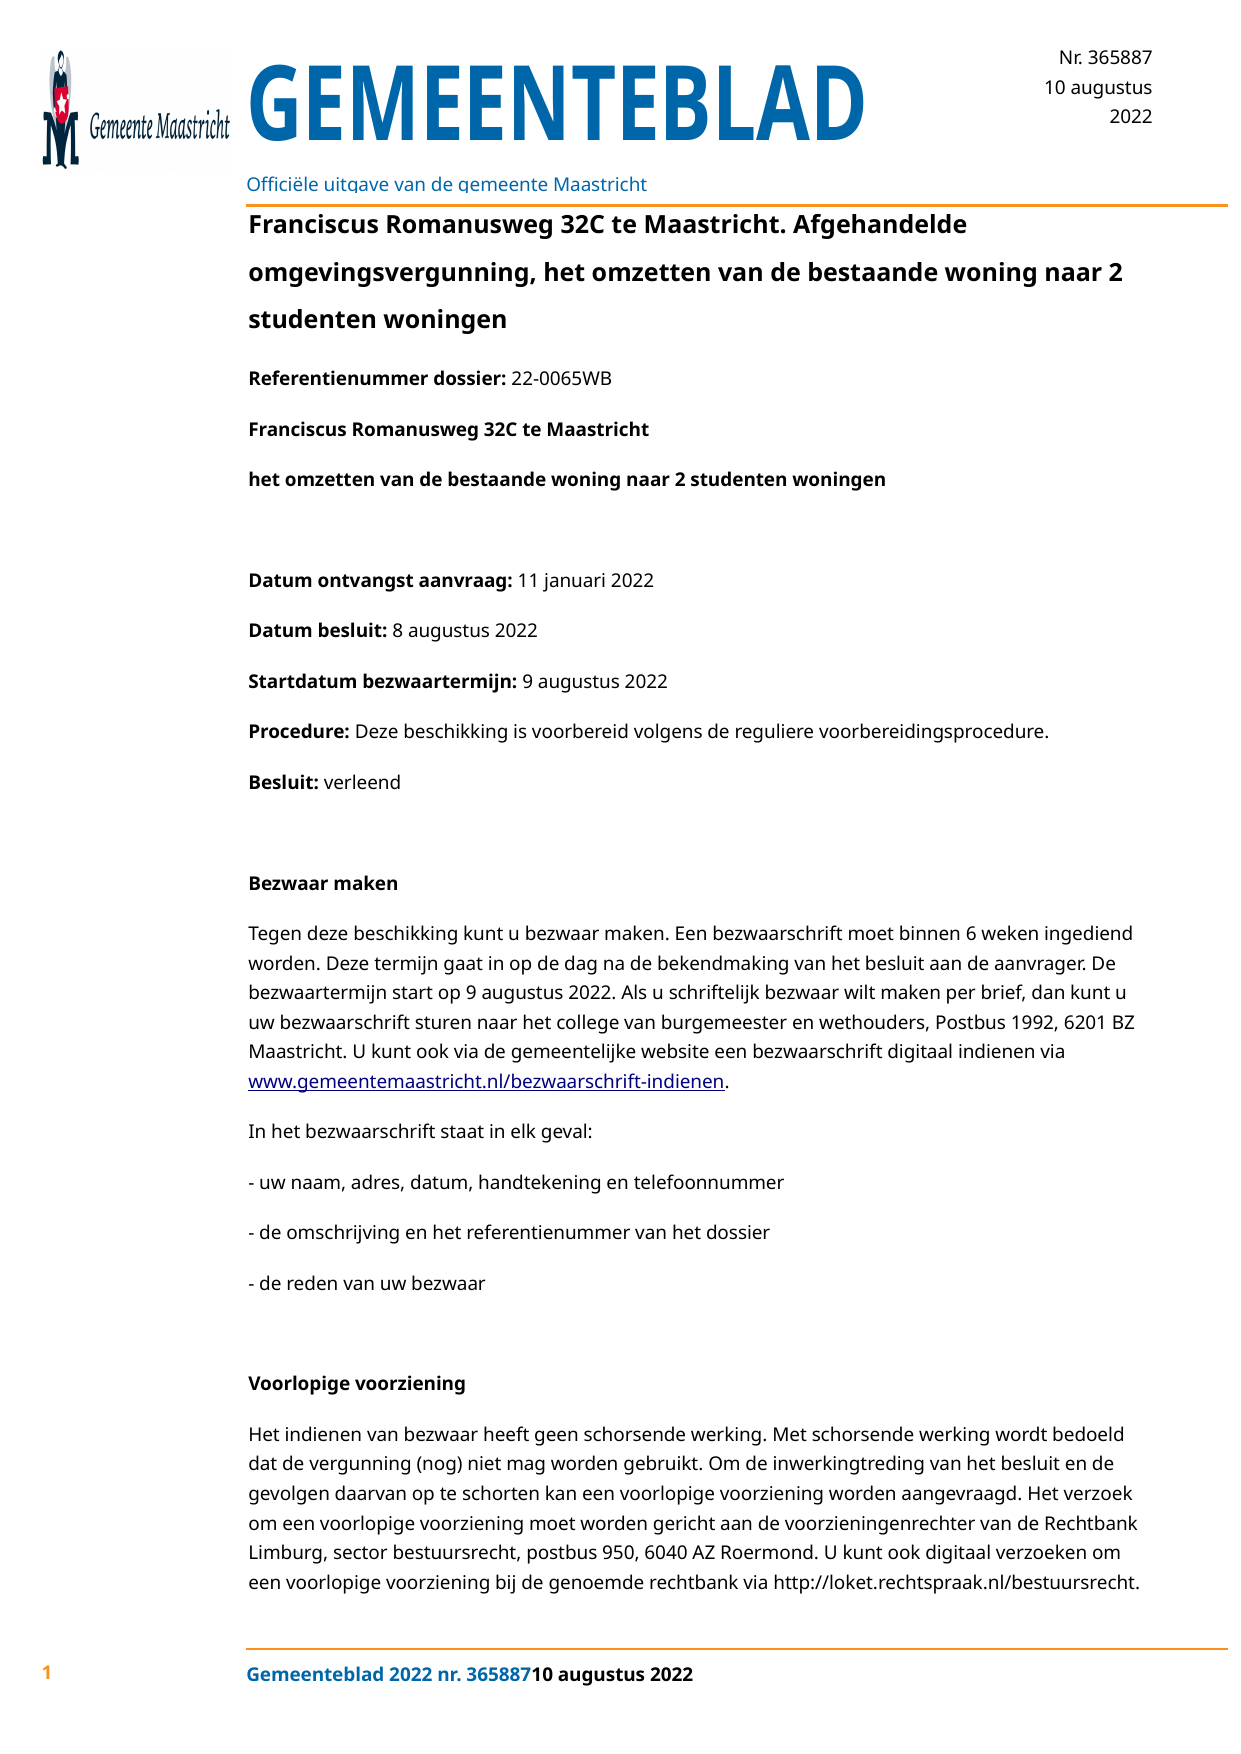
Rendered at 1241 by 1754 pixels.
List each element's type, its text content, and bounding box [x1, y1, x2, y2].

text Franciscus Romanusweg 32C te Maastricht [248, 416, 1152, 442]
text Franciscus Romanusweg 32C te Maastricht. Afgehandelde omgevingsvergunning, het omzetten van de bestaande woning naar 2 studenten woningen [248, 207, 1152, 336]
text In het bezwaarschrift staat in elk geval: [248, 1118, 1152, 1144]
text Tegen deze beschikking kunt u bezwaar maken. Een bezwaarschrift moet binnen 6 weken ingediend worden. Deze termijn gaat in op de dag na de bekendmaking van het besluit aan de aanvrager. De bezwaartermijn start op 9 augustus 2022. Als u schriftelijk bezwaar wilt maken per brief, dan kunt u uw bezwaarschrift sturen naar het college van burgemeester en wethouders, Postbus 1992, 6201 BZ Maastricht. U kunt ook via de gemeentelijke website een bezwaarschrift digitaal indienen via www.gemeentemaastricht.nl/bezwaarschrift-indienen. [248, 920, 1152, 1094]
text Referentienummer dossier: 22-0065WB [248, 366, 1152, 391]
text Het indienen van bezwaar heeft geen schorsende werking. Met schorsende werking wordt bedoeld dat de vergunning (nog) niet mag worden gebruikt. Om de inwerkingtreding van het besluit en de gevolgen daarvan op te schorten kan een voorlopige voorziening worden aangevraagd. Het verzoek om een voorlopige voorziening moet worden gericht aan de voorzieningenrechter van de Rechtbank Limburg, sector bestuursrecht, postbus 950, 6040 AZ Roermond. U kunt ook digitaal verzoeken om een voorlopige voorziening bij de genoemde rechtbank via http://loket.rechtspraak.nl/bestuursrecht. [248, 1421, 1152, 1594]
text Besluit: verleend [248, 769, 1152, 794]
text Procedure: Deze beschikking is voorbereid volgens de reguliere voorbereidingsprocedure. [248, 718, 1152, 744]
text - de omschrijving en het referentienummer van het dossier [248, 1219, 1152, 1245]
text Datum ontvangst aanvraag: 11 januari 2022 [248, 567, 1152, 593]
text Startdatum bezwaartermijn: 9 augustus 2022 [248, 668, 1152, 694]
text Voorlopige voorziening [248, 1371, 1152, 1396]
text Datum besluit: 8 augustus 2022 [248, 618, 1152, 643]
text - de reden van uw bezwaar [248, 1270, 1152, 1295]
text - uw naam, adres, datum, handtekening en telefoonnummer [248, 1169, 1152, 1194]
picture [41, 47, 231, 172]
text het omzetten van de bestaande woning naar 2 studenten woningen [248, 466, 1152, 492]
text Bezwaar maken [248, 870, 1152, 895]
